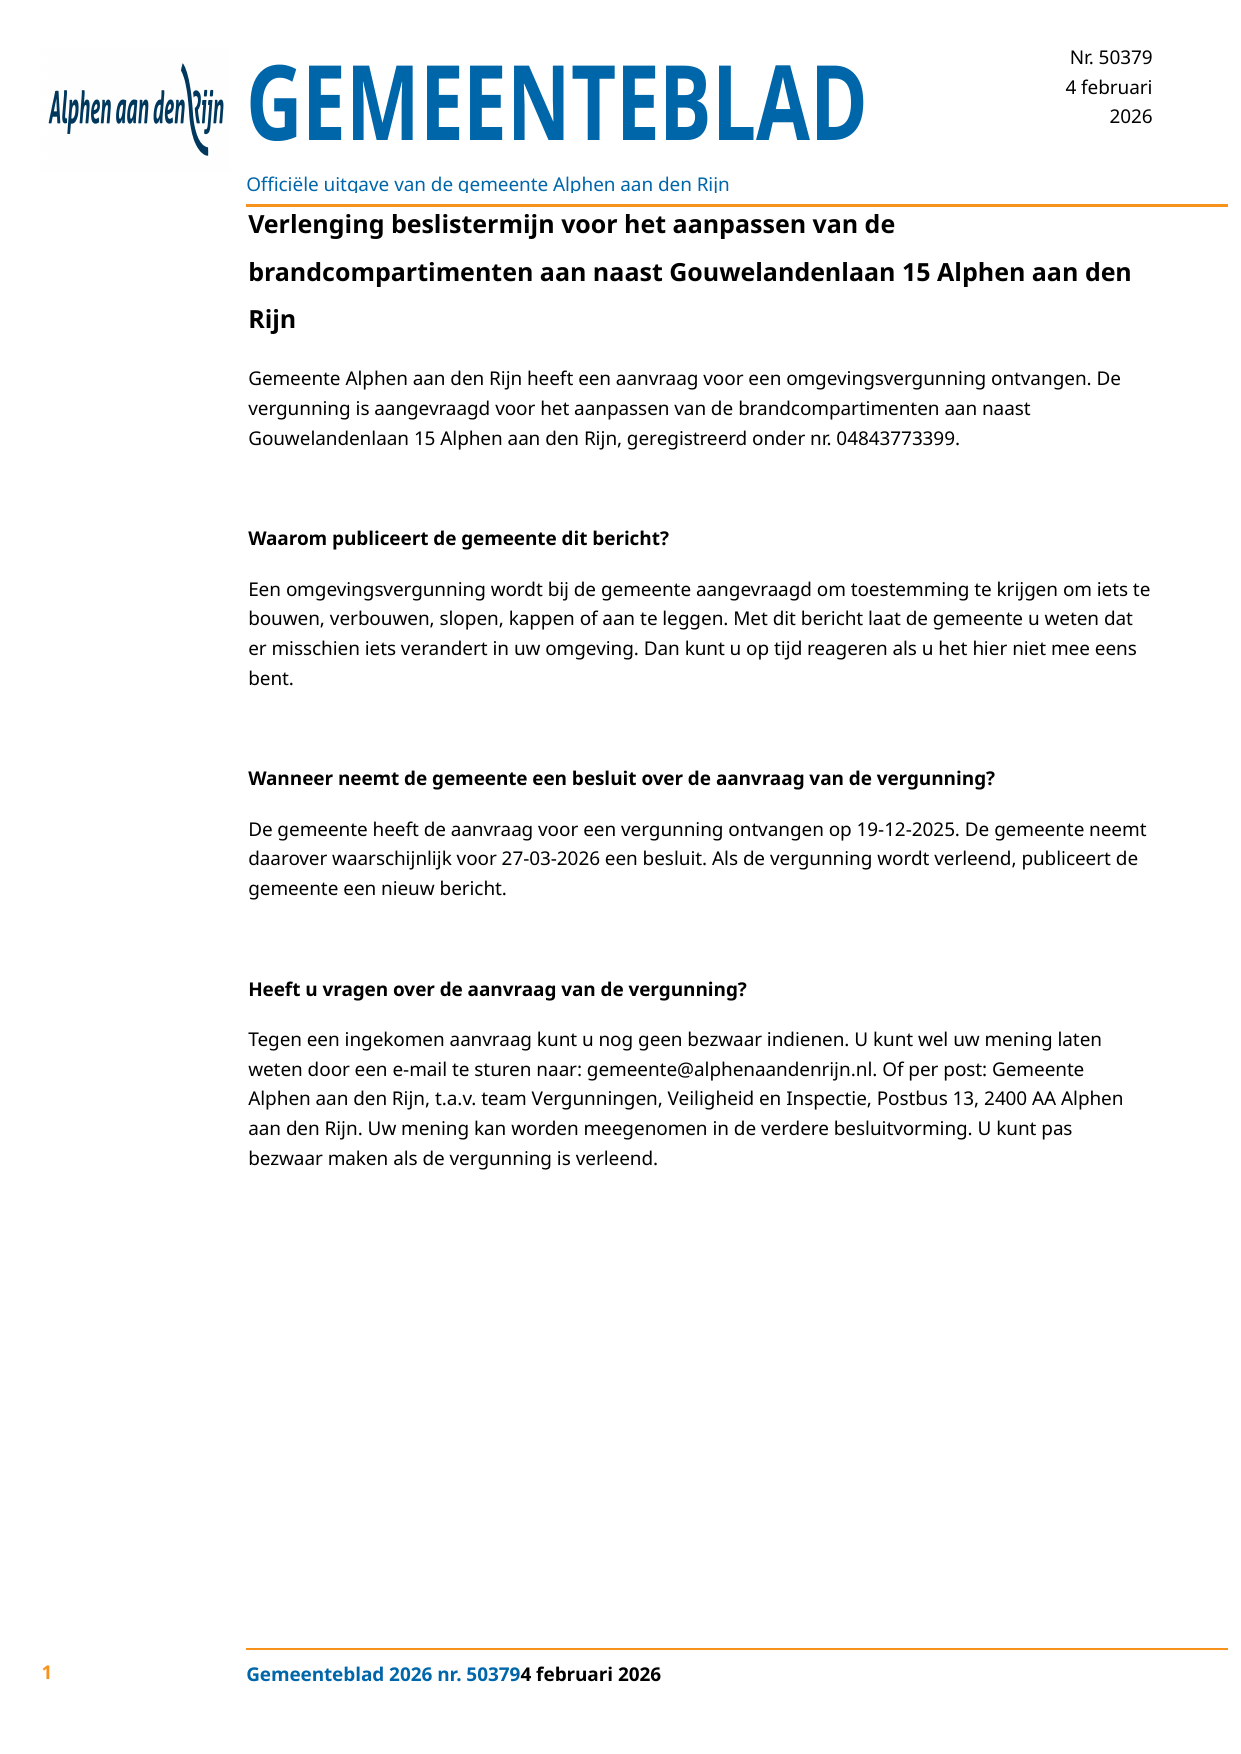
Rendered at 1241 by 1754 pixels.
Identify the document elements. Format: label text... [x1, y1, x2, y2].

text De gemeente heeft de aanvraag voor een vergunning ontvangen op 19-12-2025. De gemeente neemt daarover waarschijnlijk voor 27-03-2026 een besluit. Als de vergunning wordt verleend, publiceert de gemeente een nieuw bericht. [248, 816, 1152, 901]
picture [41, 47, 231, 172]
text Gemeente Alphen aan den Rijn heeft een aanvraag voor een omgevingsvergunning ontvangen. De vergunning is aangevraagd voor het aanpassen van de brandcompartimenten aan naast Gouwelandenlaan 15 Alphen aan den Rijn, geregistreerd onder nr. 04843773399. [248, 366, 1152, 450]
text Waarom publiceert de gemeente dit bericht? [248, 526, 1152, 551]
text Verlenging beslistermijn voor het aanpassen van de brandcompartimenten aan naast Gouwelandenlaan 15 Alphen aan den Rijn [248, 207, 1152, 336]
text Tegen een ingekomen aanvraag kunt u nog geen bezwaar indienen. U kunt wel uw mening laten weten door een e-mail te sturen naar: gemeente@alphenaandenrijn.nl. Of per post: Gemeente Alphen aan den Rijn, t.a.v. team Vergunningen, Veiligheid en Inspectie, Postbus 13, 2400 AA Alphen aan den Rijn. Uw mening kan worden meegenomen in de verdere besluitvorming. U kunt pas bezwaar maken als de vergunning is verleend. [248, 1026, 1152, 1170]
text Heeft u vragen over de aanvraag van de vergunning? [248, 976, 1152, 1002]
text Een omgevingsvergunning wordt bij de gemeente aangevraagd om toestemming te krijgen om iets te bouwen, verbouwen, slopen, kappen of aan te leggen. Met dit bericht laat de gemeente u weten dat er misschien iets verandert in uw omgeving. Dan kunt u op tijd reageren als u het hier niet mee eens bent. [248, 576, 1152, 690]
text Wanneer neemt de gemeente een besluit over de aanvraag van de vergunning? [248, 766, 1152, 791]
